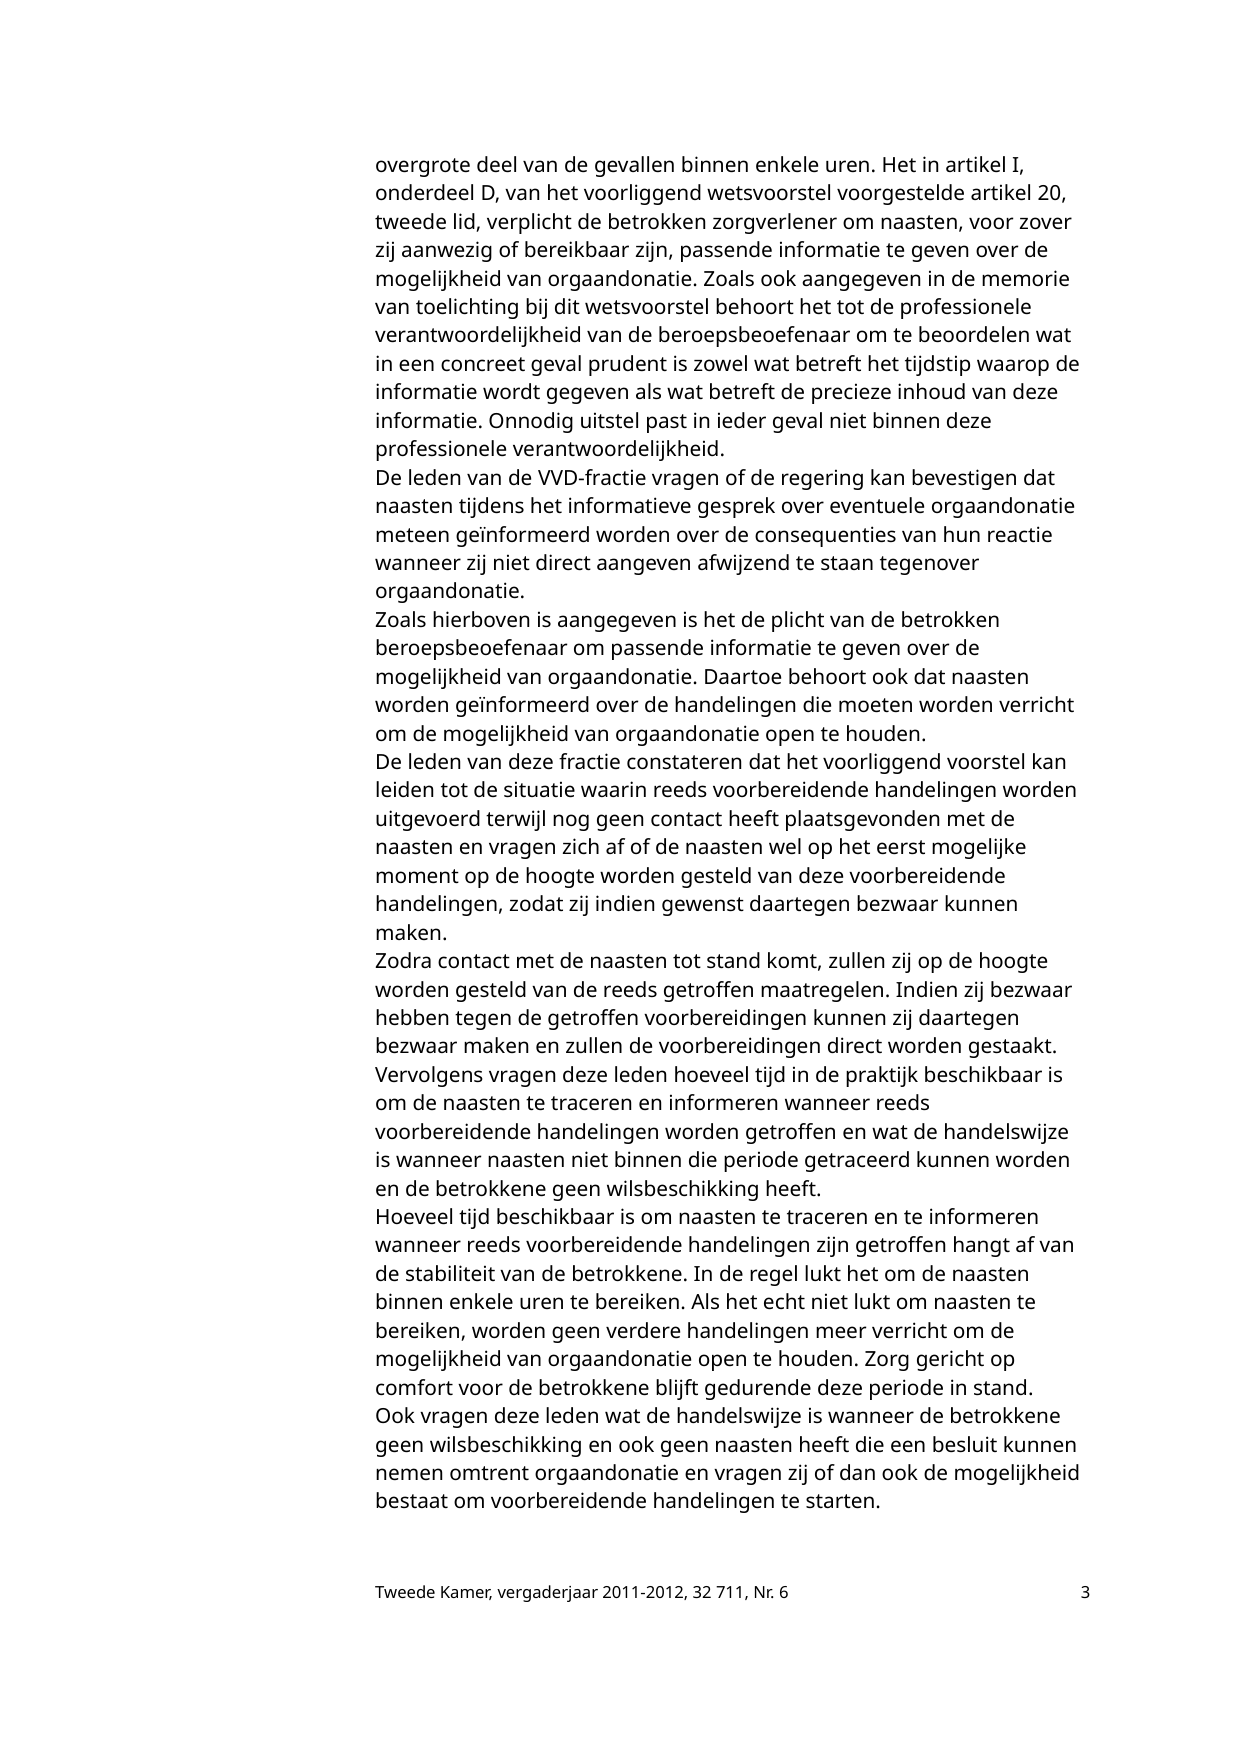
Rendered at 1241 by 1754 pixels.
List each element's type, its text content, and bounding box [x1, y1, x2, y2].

text De leden van de VVD-fractie vragen of de regering kan bevestigen dat naasten tijdens het informatieve gesprek over eventuele orgaandonatie meteen geïnformeerd worden over de consequenties van hun reactie wanneer zij niet direct aangeven afwijzend te staan tegenover orgaandonatie. [375, 463, 1090, 605]
text Zodra contact met de naasten tot stand komt, zullen zij op de hoogte worden gesteld van de reeds getroffen maatregelen. Indien zij bezwaar hebben tegen de getroffen voorbereidingen kunnen zij daartegen bezwaar maken en zullen de voorbereidingen direct worden gestaakt. [375, 946, 1090, 1060]
text Hoeveel tijd beschikbaar is om naasten te traceren en te informeren wanneer reeds voorbereidende handelingen zijn getroffen hangt af van de stabiliteit van de betrokkene. In de regel lukt het om de naasten binnen enkele uren te bereiken. Als het echt niet lukt om naasten te bereiken, worden geen verdere handelingen meer verricht om de mogelijkheid van orgaandonatie open te houden. Zorg gericht op comfort voor de betrokkene blijft gedurende deze periode in stand. [375, 1202, 1090, 1401]
text Zoals hierboven is aangegeven is het de plicht van de betrokken beroepsbeoefenaar om passende informatie te geven over de mogelijkheid van orgaandonatie. Daartoe behoort ook dat naasten worden geïnformeerd over de handelingen die moeten worden verricht om de mogelijkheid van orgaandonatie open te houden. [375, 605, 1090, 747]
text overgrote deel van de gevallen binnen enkele uren. Het in artikel I, onderdeel D, van het voorliggend wetsvoorstel voorgestelde artikel 20, tweede lid, verplicht de betrokken zorgverlener om naasten, voor zover zij aanwezig of bereikbaar zijn, passende informatie te geven over de mogelijkheid van orgaandonatie. Zoals ook aangegeven in de memorie van toelichting bij dit wetsvoorstel behoort het tot de professionele verantwoordelijkheid van de beroepsbeoefenaar om te beoordelen wat in een concreet geval prudent is zowel wat betreft het tijdstip waarop de informatie wordt gegeven als wat betreft de precieze inhoud van deze informatie. Onnodig uitstel past in ieder geval niet binnen deze professionele verantwoordelijkheid. [375, 150, 1090, 463]
text Vervolgens vragen deze leden hoeveel tijd in de praktijk beschikbaar is om de naasten te traceren en informeren wanneer reeds voorbereidende handelingen worden getroffen en wat de handelswijze is wanneer naasten niet binnen die periode getraceerd kunnen worden en de betrokkene geen wilsbeschikking heeft. [375, 1060, 1090, 1202]
text De leden van deze fractie constateren dat het voorliggend voorstel kan leiden tot de situatie waarin reeds voorbereidende handelingen worden uitgevoerd terwijl nog geen contact heeft plaatsgevonden met de naasten en vragen zich af of de naasten wel op het eerst mogelijke moment op de hoogte worden gesteld van deze voorbereidende handelingen, zodat zij indien gewenst daartegen bezwaar kunnen maken. [375, 747, 1090, 946]
text Ook vragen deze leden wat de handelswijze is wanneer de betrokkene geen wilsbeschikking en ook geen naasten heeft die een besluit kunnen nemen omtrent orgaandonatie en vragen zij of dan ook de mogelijkheid bestaat om voorbereidende handelingen te starten. [375, 1401, 1090, 1515]
